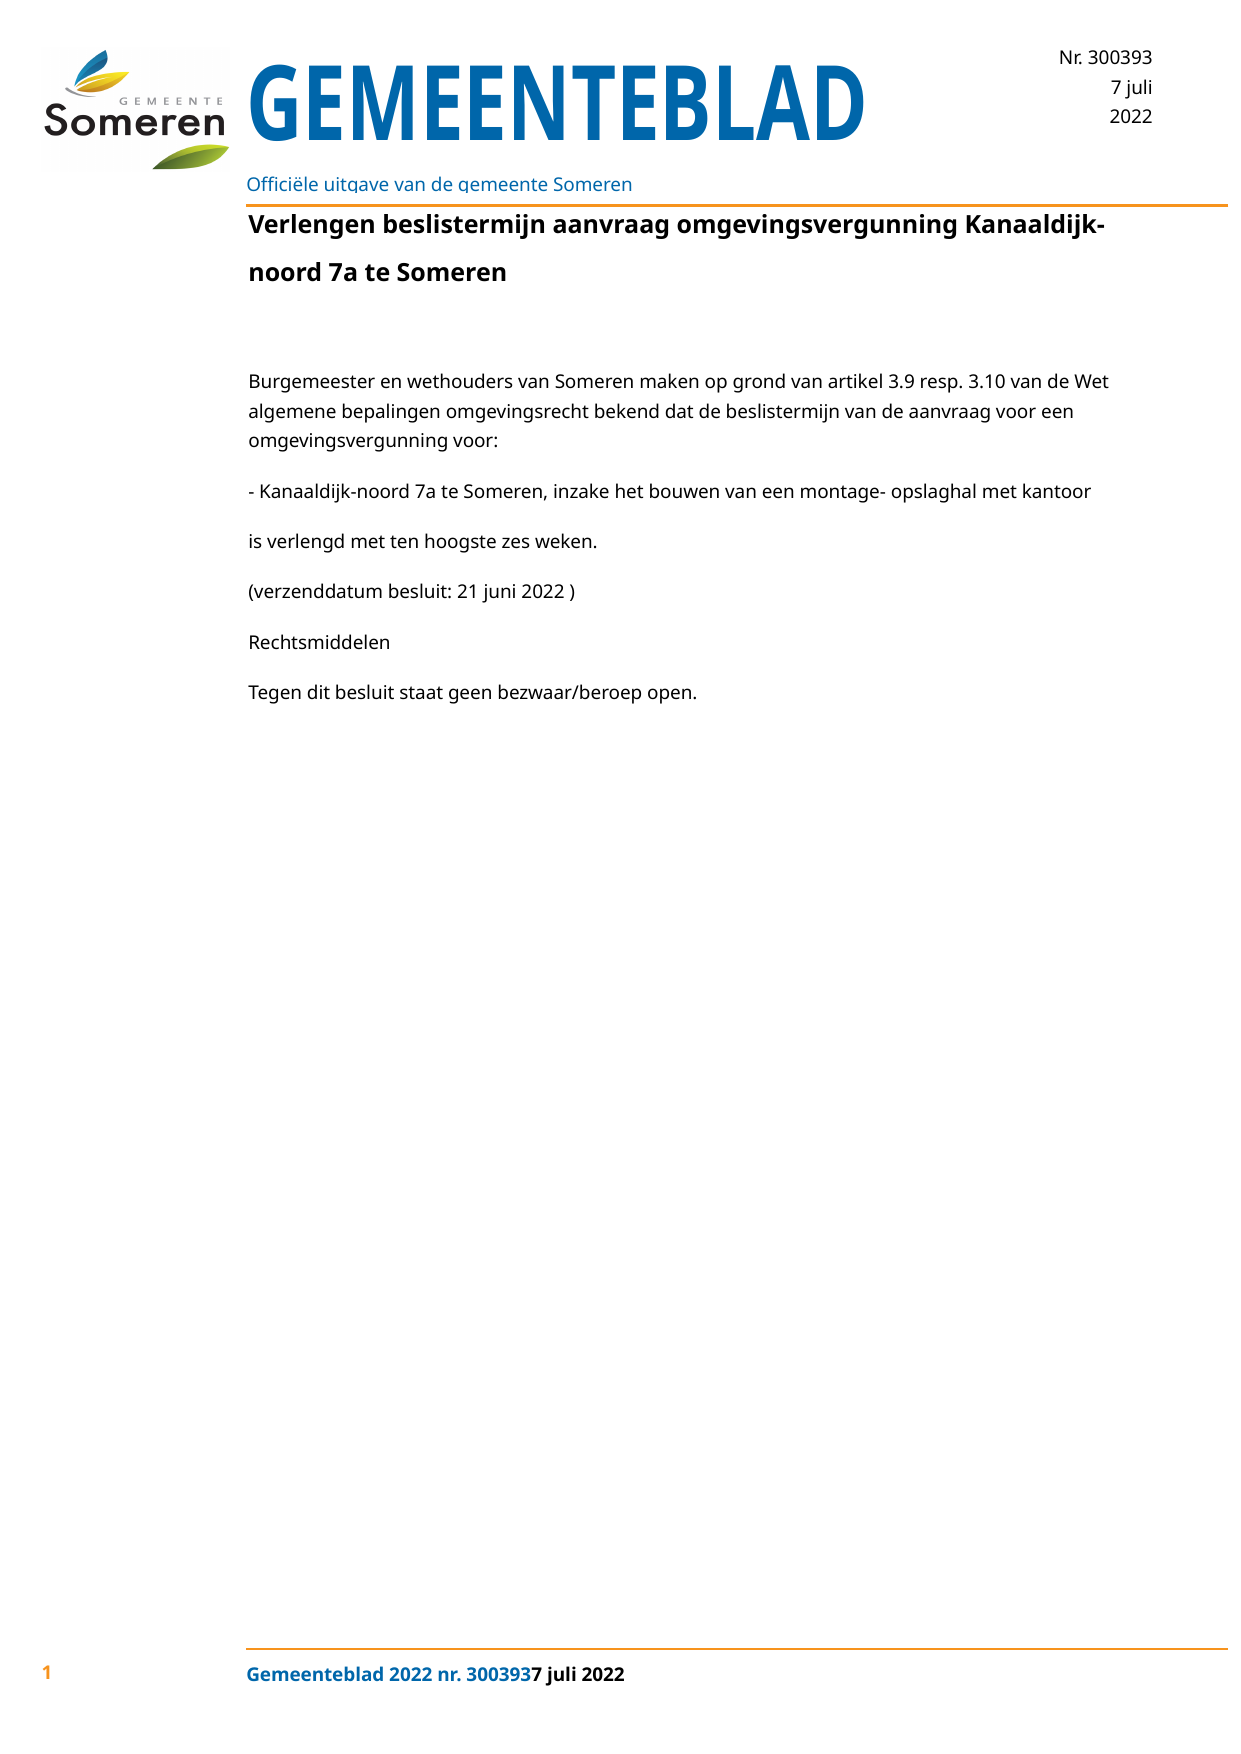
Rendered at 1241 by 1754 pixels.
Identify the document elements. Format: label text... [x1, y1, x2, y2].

picture [41, 47, 231, 172]
text Verlengen beslistermijn aanvraag omgevingsvergunning Kanaaldijk-noord 7a te Someren [248, 207, 1152, 288]
text is verlengd met ten hoogste zes weken. [248, 528, 1152, 554]
text (verzenddatum besluit: 21 juni 2022 ) [248, 579, 1152, 604]
text Tegen dit besluit staat geen bezwaar/beroep open. [248, 679, 1152, 705]
text Burgemeester en wethouders van Someren maken op grond van artikel 3.9 resp. 3.10 van de Wet algemene bepalingen omgevingsrecht bekend dat de beslistermijn van de aanvraag voor een omgevingsvergunning voor: [248, 368, 1152, 453]
text - Kanaaldijk-noord 7a te Someren, inzake het bouwen van een montage- opslaghal met kantoor [248, 478, 1152, 504]
text Rechtsmiddelen [248, 629, 1152, 655]
